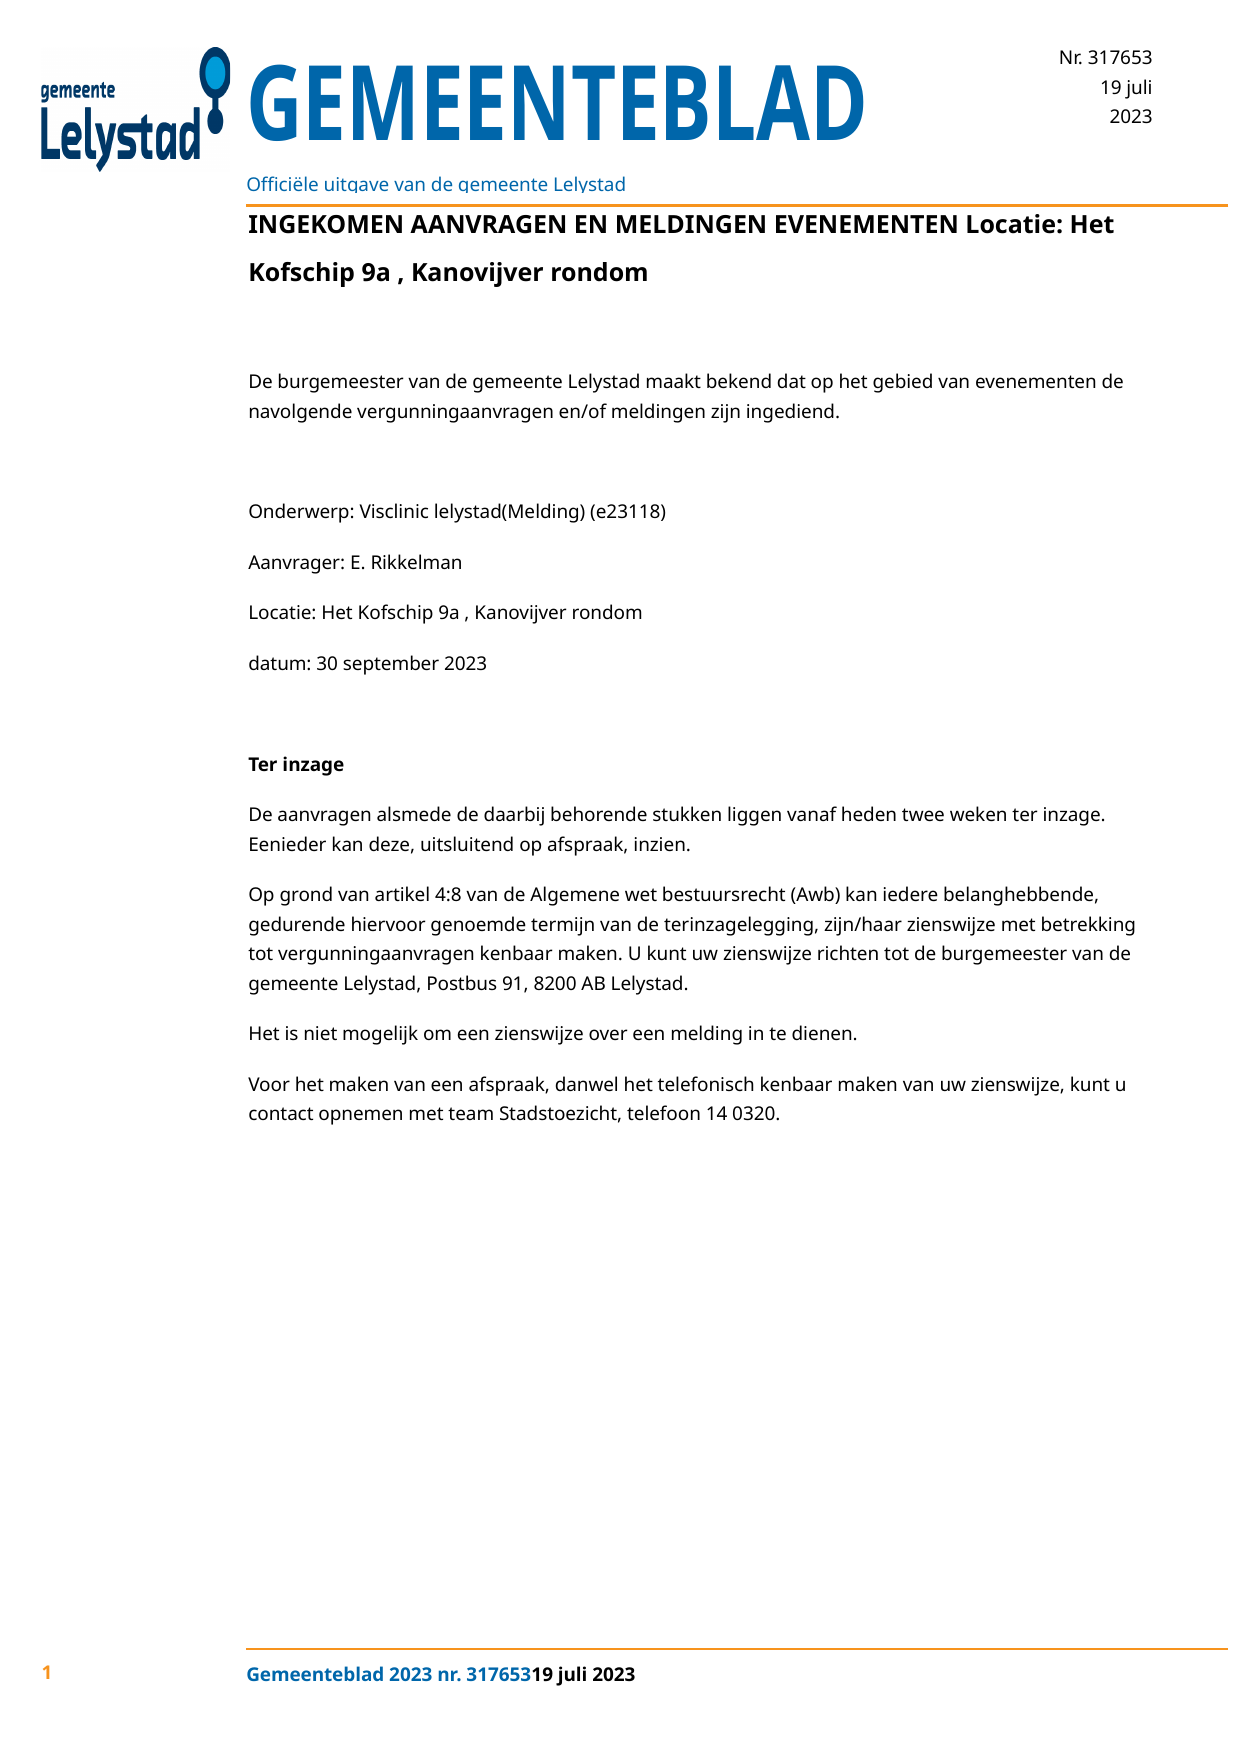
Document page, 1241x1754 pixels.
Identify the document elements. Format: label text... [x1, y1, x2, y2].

text Op grond van artikel 4:8 van de Algemene wet bestuursrecht (Awb) kan iedere belanghebbende, gedurende hiervoor genoemde termijn van de terinzagelegging, zijn/haar zienswijze met betrekking tot vergunningaanvragen kenbaar maken. U kunt uw zienswijze richten tot de burgemeester van de gemeente Lelystad, Postbus 91, 8200 AB Lelystad. [248, 881, 1152, 996]
text INGEKOMEN AANVRAGEN EN MELDINGEN EVENEMENTEN Locatie: Het Kofschip 9a , Kanovijver rondom [248, 207, 1152, 288]
text datum: 30 september 2023 [248, 650, 1152, 676]
text Onderwerp: Visclinic lelystad(Melding) (e23118) [248, 499, 1152, 524]
text Aanvrager: E. Rikkelman [248, 549, 1152, 575]
text Voor het maken van een afspraak, danwel het telefonisch kenbaar maken van uw zienswijze, kunt u contact opnemen met team Stadstoezicht, telefoon 14 0320. [248, 1071, 1152, 1126]
text Het is niet mogelijk om een zienswijze over een melding in te dienen. [248, 1020, 1152, 1046]
picture [41, 47, 231, 172]
text Ter inzage [248, 751, 1152, 777]
text De aanvragen alsmede de daarbij behorende stukken liggen vanaf heden twee weken ter inzage. Eenieder kan deze, uitsluitend op afspraak, inzien. [248, 801, 1152, 857]
text Locatie: Het Kofschip 9a , Kanovijver rondom [248, 599, 1152, 625]
text De burgemeester van de gemeente Lelystad maakt bekend dat op het gebied van evenementen de navolgende vergunningaanvragen en/of meldingen zijn ingediend. [248, 368, 1152, 424]
